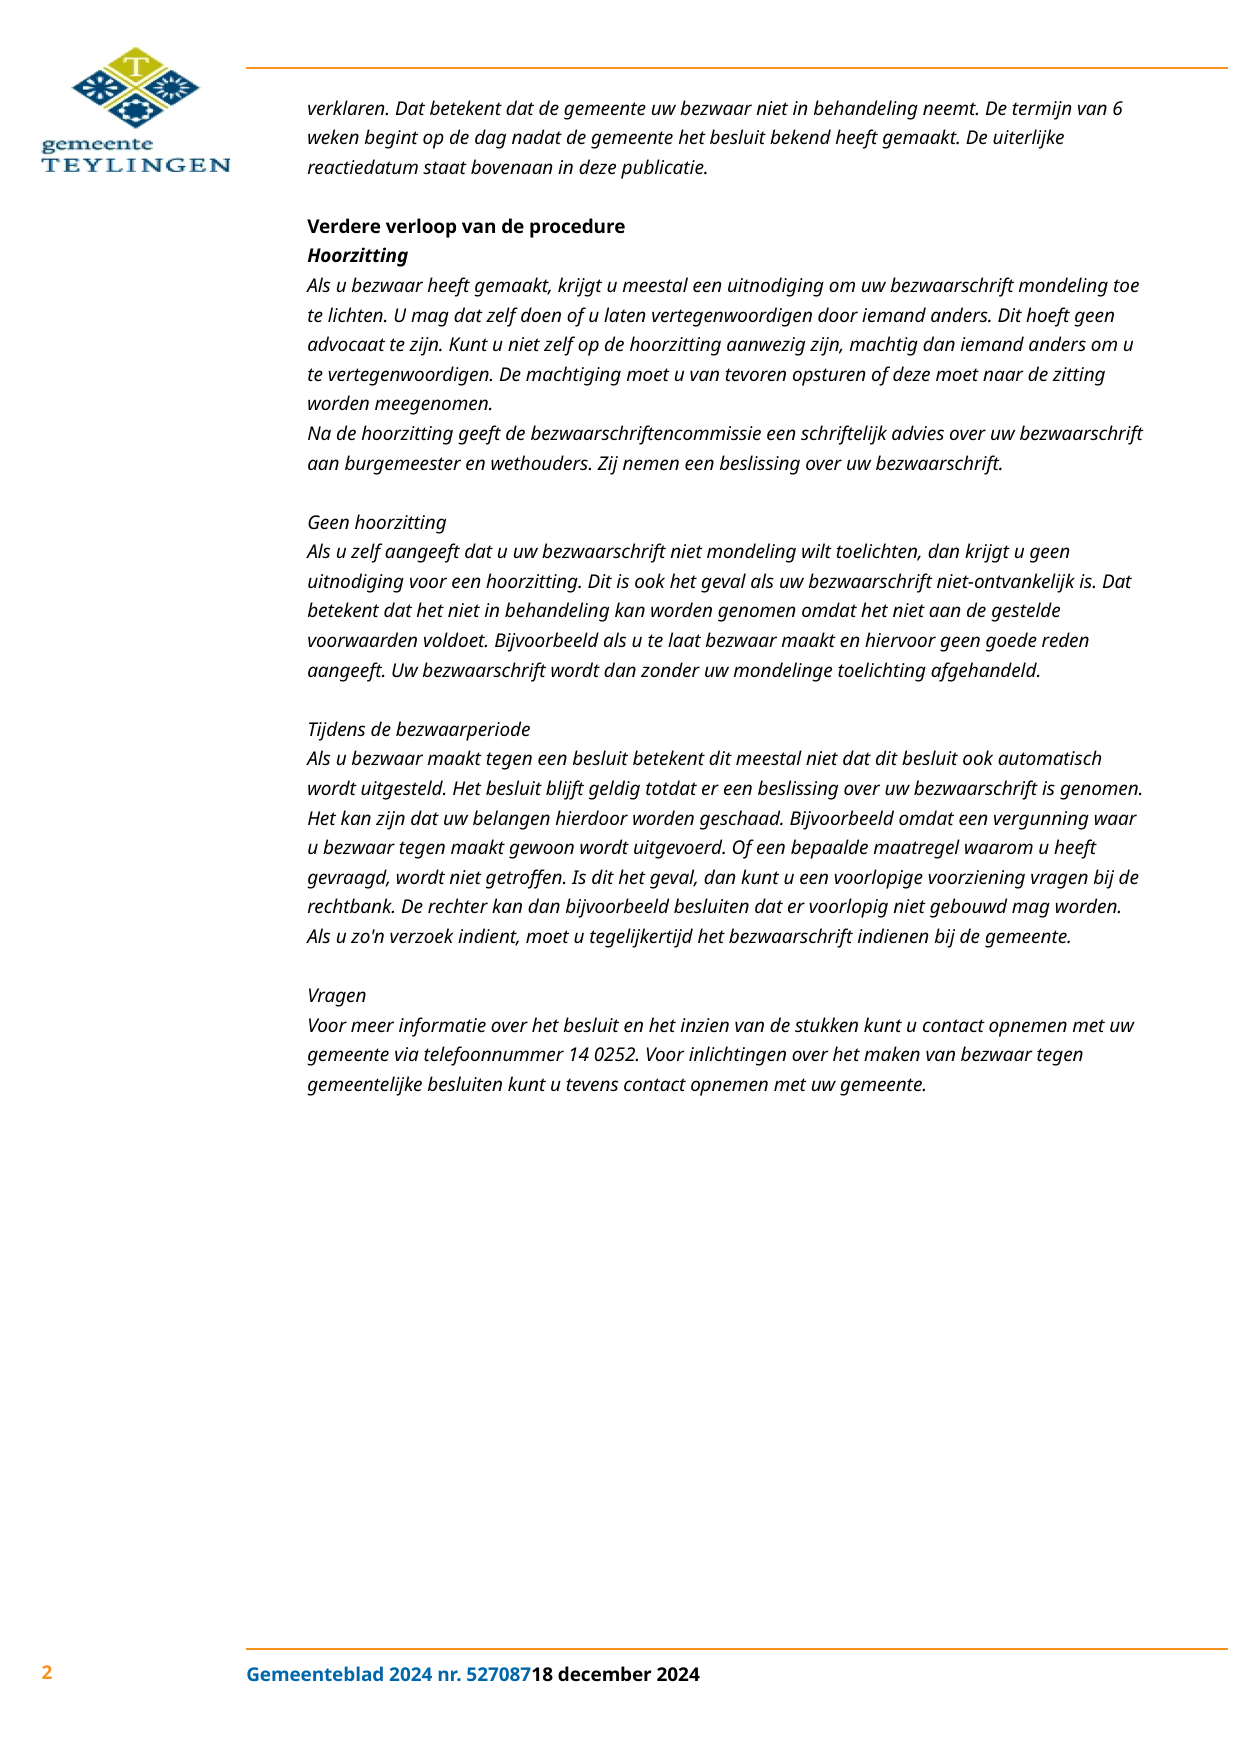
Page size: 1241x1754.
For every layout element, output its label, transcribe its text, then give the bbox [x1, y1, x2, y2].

list Verdere verloop van de procedure [248, 213, 1152, 239]
list verklaren. Dat betekent dat de gemeente uw bezwaar niet in behandeling neemt. De termijn van 6 weken begint op de dag nadat de gemeente het besluit bekend heeft gemaakt. De uiterlijke reactiedatum staat bovenaan in deze publicatie. [248, 95, 1152, 180]
list Als u bezwaar heeft gemaakt, krijgt u meestal een uitnodiging om uw bezwaarschrift mondeling toe te lichten. U mag dat zelf doen of u laten vertegenwoordigen door iemand anders. Dit hoeft geen advocaat te zijn. Kunt u niet zelf op de hoorzitting aanwezig zijn, machtig dan iemand anders om u te vertegenwoordigen. De machtiging moet u van tevoren opsturen of deze moet naar de zitting worden meegenomen. [248, 272, 1152, 416]
list Als u bezwaar maakt tegen een besluit betekent dit meestal niet dat dit besluit ook automatisch wordt uitgesteld. Het besluit blijft geldig totdat er een beslissing over uw bezwaarschrift is genomen. Het kan zijn dat uw belangen hierdoor worden geschaad. Bijvoorbeeld omdat een vergunning waar u bezwaar tegen maakt gewoon wordt uitgevoerd. Of een bepaalde maatregel waarom u heeft gevraagd, wordt niet getroffen. Is dit het geval, dan kunt u een voorlopige voorziening vragen bij de rechtbank. De rechter kan dan bijvoorbeeld besluiten dat er voorlopig niet gebouwd mag worden. Als u zo'n verzoek indient, moet u tegelijkertijd het bezwaarschrift indienen bij de gemeente. [248, 746, 1152, 949]
list Als u zelf aangeeft dat u uw bezwaarschrift niet mondeling wilt toelichten, dan krijgt u geen uitnodiging voor een hoorzitting. Dit is ook het geval als uw bezwaarschrift niet-ontvankelijk is. Dat betekent dat het niet in behandeling kan worden genomen omdat het niet aan de gestelde voorwaarden voldoet. Bijvoorbeeld als u te laat bezwaar maakt en hiervoor geen goede reden aangeeft. Uw bezwaarschrift wordt dan zonder uw mondelinge toelichting afgehandeld. [248, 538, 1152, 683]
picture [41, 47, 231, 172]
list Geen hoorzitting [248, 509, 1152, 535]
list Hoorzitting [248, 243, 1152, 268]
list Vragen [248, 982, 1152, 1008]
list Voor meer informatie over het besluit en het inzien van de stukken kunt u contact opnemen met uw gemeente via telefoonnummer 14 0252. Voor inlichtingen over het maken van bezwaar tegen gemeentelijke besluiten kunt u tevens contact opnemen met uw gemeente. [248, 1012, 1152, 1097]
list Tijdens de bezwaarperiode [248, 716, 1152, 742]
list Na de hoorzitting geeft de bezwaarschriftencommissie een schriftelijk advies over uw bezwaarschrift aan burgemeester en wethouders. Zij nemen een beslissing over uw bezwaarschrift. [248, 420, 1152, 476]
